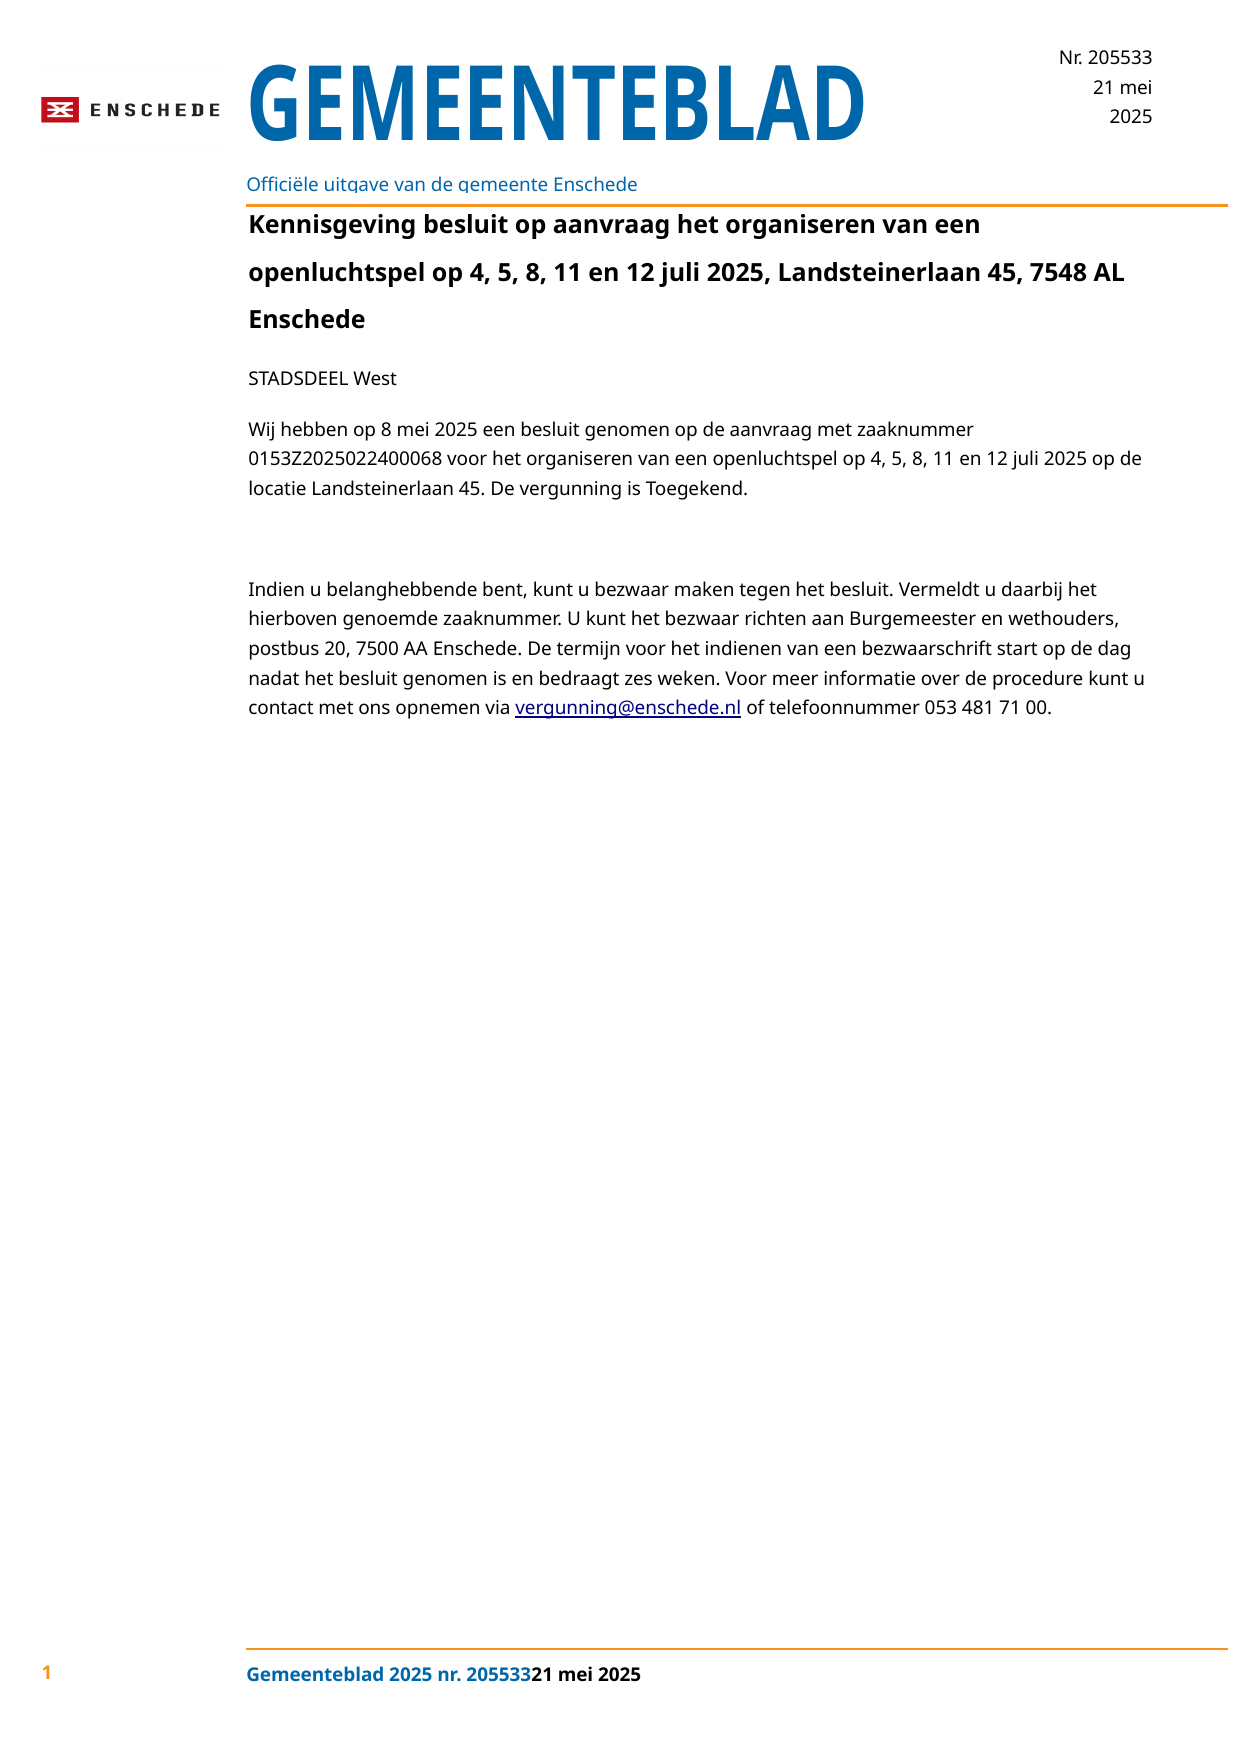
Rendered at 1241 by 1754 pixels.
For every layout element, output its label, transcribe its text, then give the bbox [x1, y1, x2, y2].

text STADSDEEL West [248, 366, 1152, 391]
text Kennisgeving besluit op aanvraag het organiseren van een openluchtspel op 4, 5, 8, 11 en 12 juli 2025, Landsteinerlaan 45, 7548 AL Enschede [248, 207, 1152, 336]
picture [41, 47, 231, 172]
text Wij hebben op 8 mei 2025 een besluit genomen op de aanvraag met zaaknummer 0153Z2025022400068 voor het organiseren van een openluchtspel op 4, 5, 8, 11 en 12 juli 2025 op de locatie Landsteinerlaan 45. De vergunning is Toegekend. [248, 416, 1152, 501]
text Indien u belanghebbende bent, kunt u bezwaar maken tegen het besluit. Vermeldt u daarbij het hierboven genoemde zaaknummer. U kunt het bezwaar richten aan Burgemeester en wethouders, postbus 20, 7500 AA Enschede. De termijn voor het indienen van een bezwaarschrift start op de dag nadat het besluit genomen is en bedraagt zes weken. Voor meer informatie over de procedure kunt u contact met ons opnemen via vergunning@enschede.nl of telefoonnummer 053 481 71 00. [248, 576, 1152, 720]
